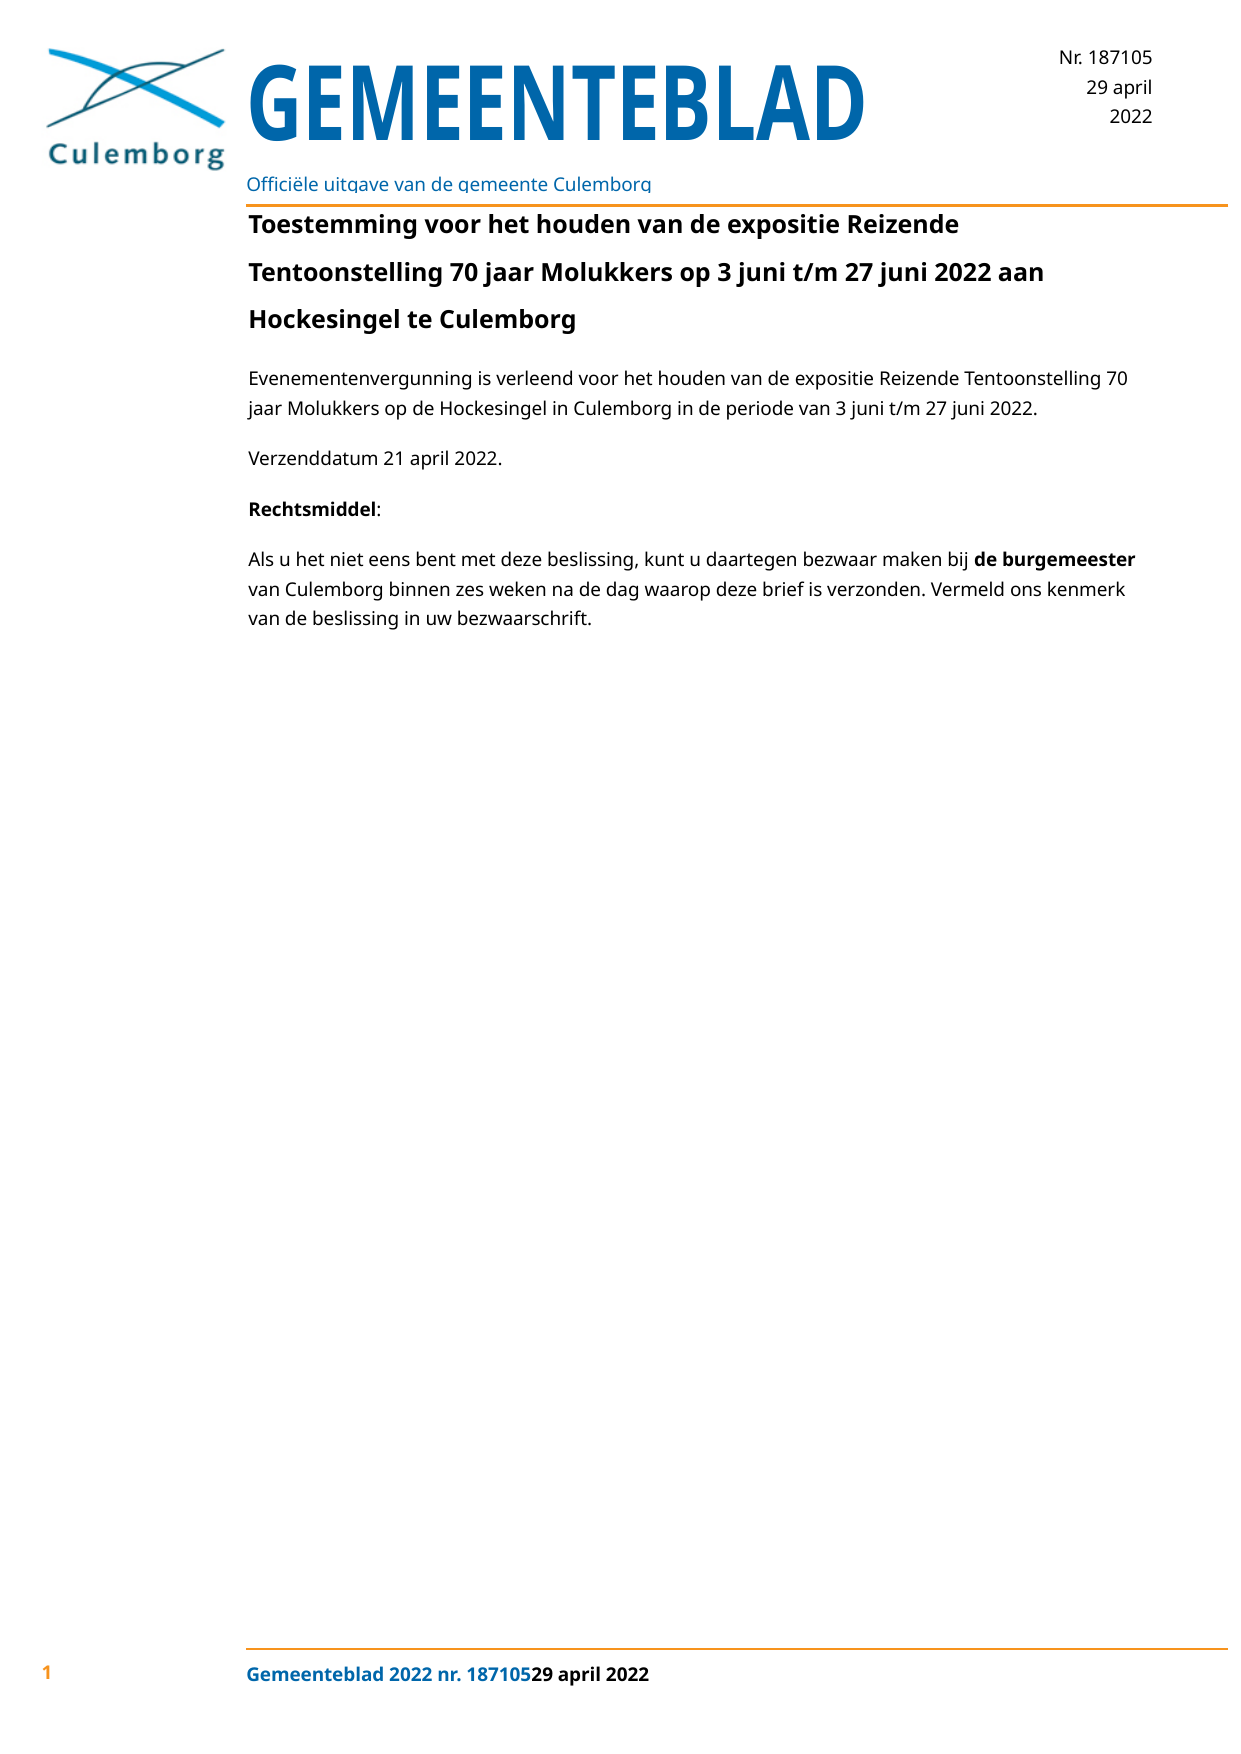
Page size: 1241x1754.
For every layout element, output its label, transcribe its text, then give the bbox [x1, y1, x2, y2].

text Toestemming voor het houden van de expositie Reizende Tentoonstelling 70 jaar Molukkers op 3 juni t/m 27 juni 2022 aan Hockesingel te Culemborg [248, 207, 1152, 336]
text Evenementenvergunning is verleend voor het houden van de expositie Reizende Tentoonstelling 70 jaar Molukkers op de Hockesingel in Culemborg in de periode van 3 juni t/m 27 juni 2022. [248, 366, 1152, 421]
text Verzenddatum 21 april 2022. [248, 446, 1152, 471]
picture [41, 47, 231, 172]
text Als u het niet eens bent met deze beslissing, kunt u daartegen bezwaar maken bij de burgemeester van Culemborg binnen zes weken na de dag waarop deze brief is verzonden. Vermeld ons kenmerk van de beslissing in uw bezwaarschrift. [248, 546, 1152, 631]
text Rechtsmiddel: [248, 496, 1152, 522]
